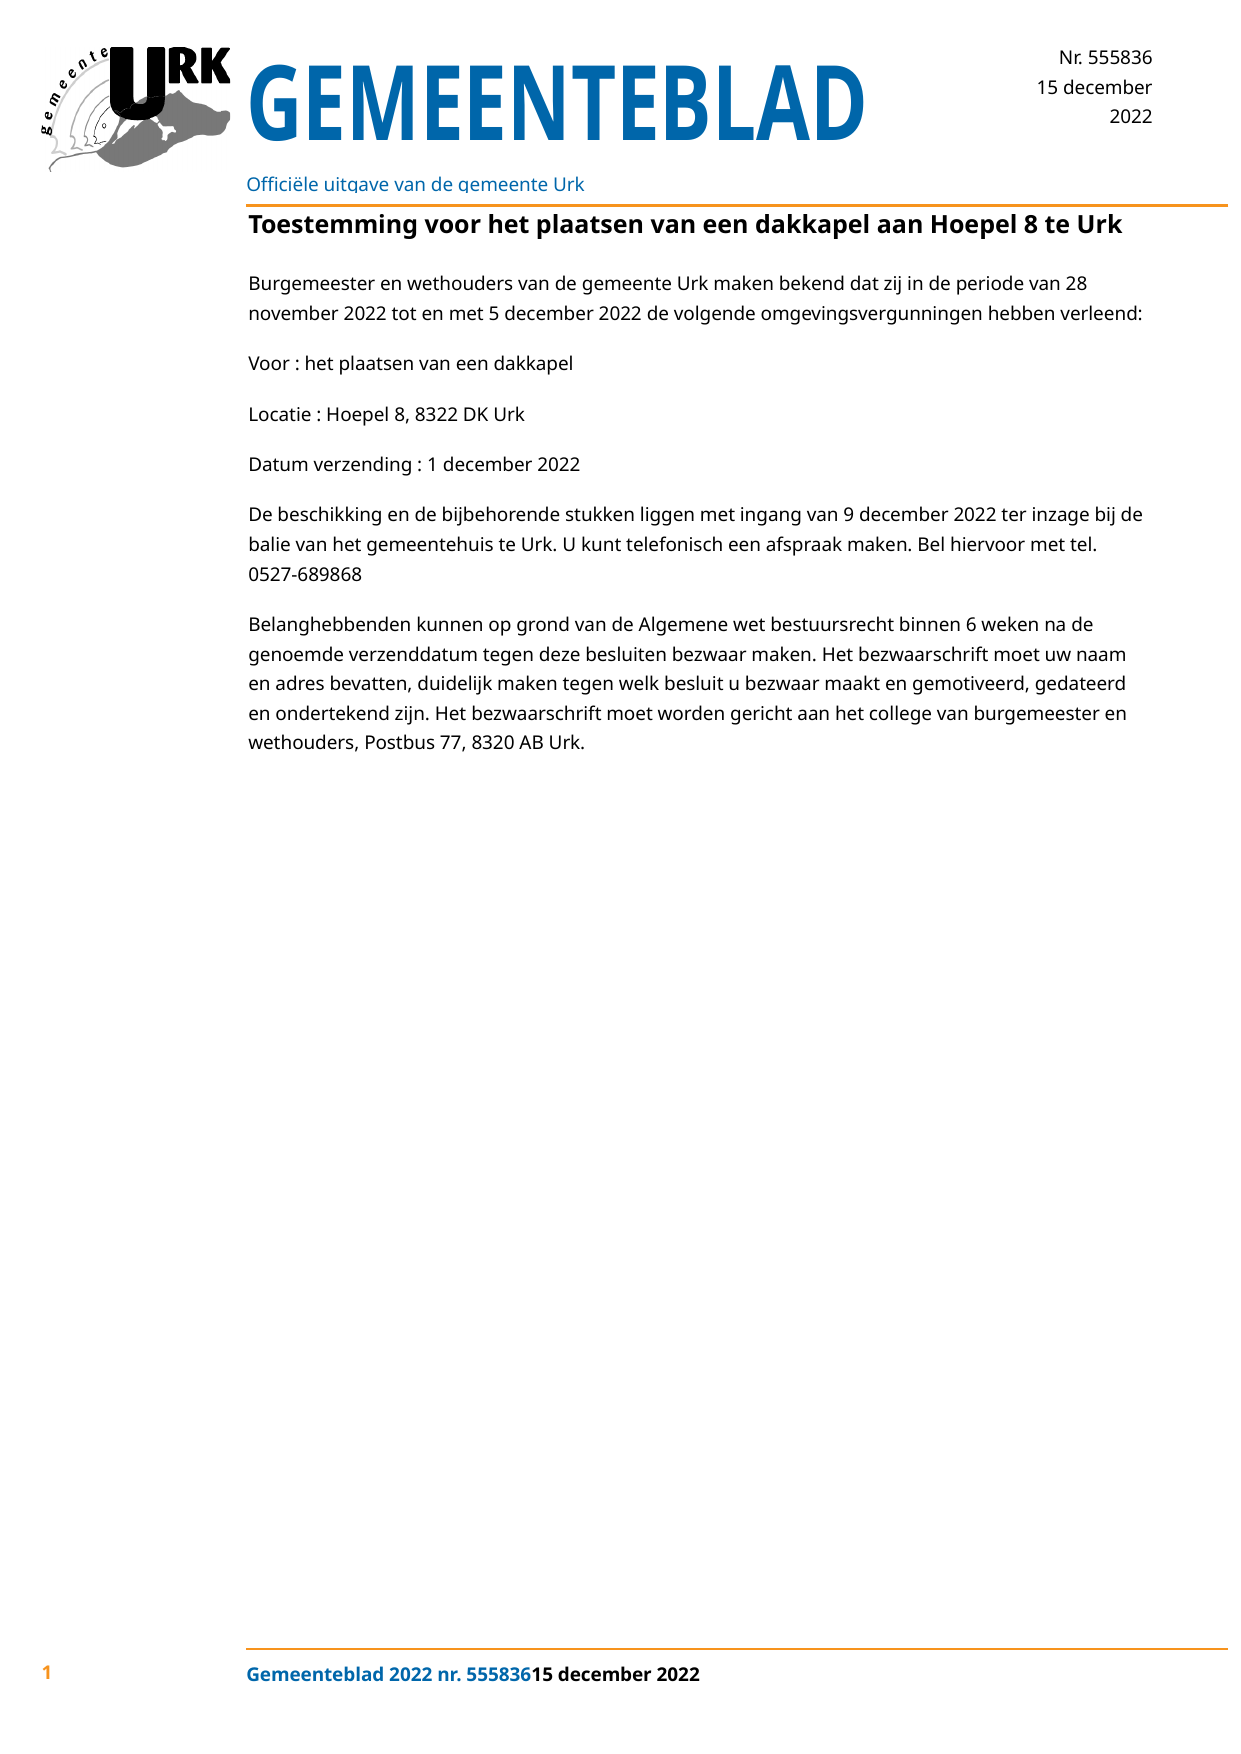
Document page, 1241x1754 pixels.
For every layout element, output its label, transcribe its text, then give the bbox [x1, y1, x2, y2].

text Datum verzending : 1 december 2022 [248, 451, 1152, 477]
text Toestemming voor het plaatsen van een dakkapel aan Hoepel 8 te Urk [248, 207, 1152, 241]
text Locatie : Hoepel 8, 8322 DK Urk [248, 401, 1152, 426]
text Burgemeester en wethouders van de gemeente Urk maken bekend dat zij in de periode van 28 november 2022 tot en met 5 december 2022 de volgende omgevingsvergunningen hebben verleend: [248, 270, 1152, 326]
text Voor : het plaatsen van een dakkapel [248, 350, 1152, 376]
text De beschikking en de bijbehorende stukken liggen met ingang van 9 december 2022 ter inzage bij de balie van het gemeentehuis te Urk. U kunt telefonisch een afspraak maken. Bel hiervoor met tel. 0527-689868 [248, 502, 1152, 586]
text Belanghebbenden kunnen op grond van de Algemene wet bestuursrecht binnen 6 weken na de genoemde verzenddatum tegen deze besluiten bezwaar maken. Het bezwaarschrift moet uw naam en adres bevatten, duidelijk maken tegen welk besluit u bezwaar maakt en gemotiveerd, gedateerd en ondertekend zijn. Het bezwaarschrift moet worden gericht aan het college van burgemeester en wethouders, Postbus 77, 8320 AB Urk. [248, 611, 1152, 755]
picture [41, 47, 231, 172]
